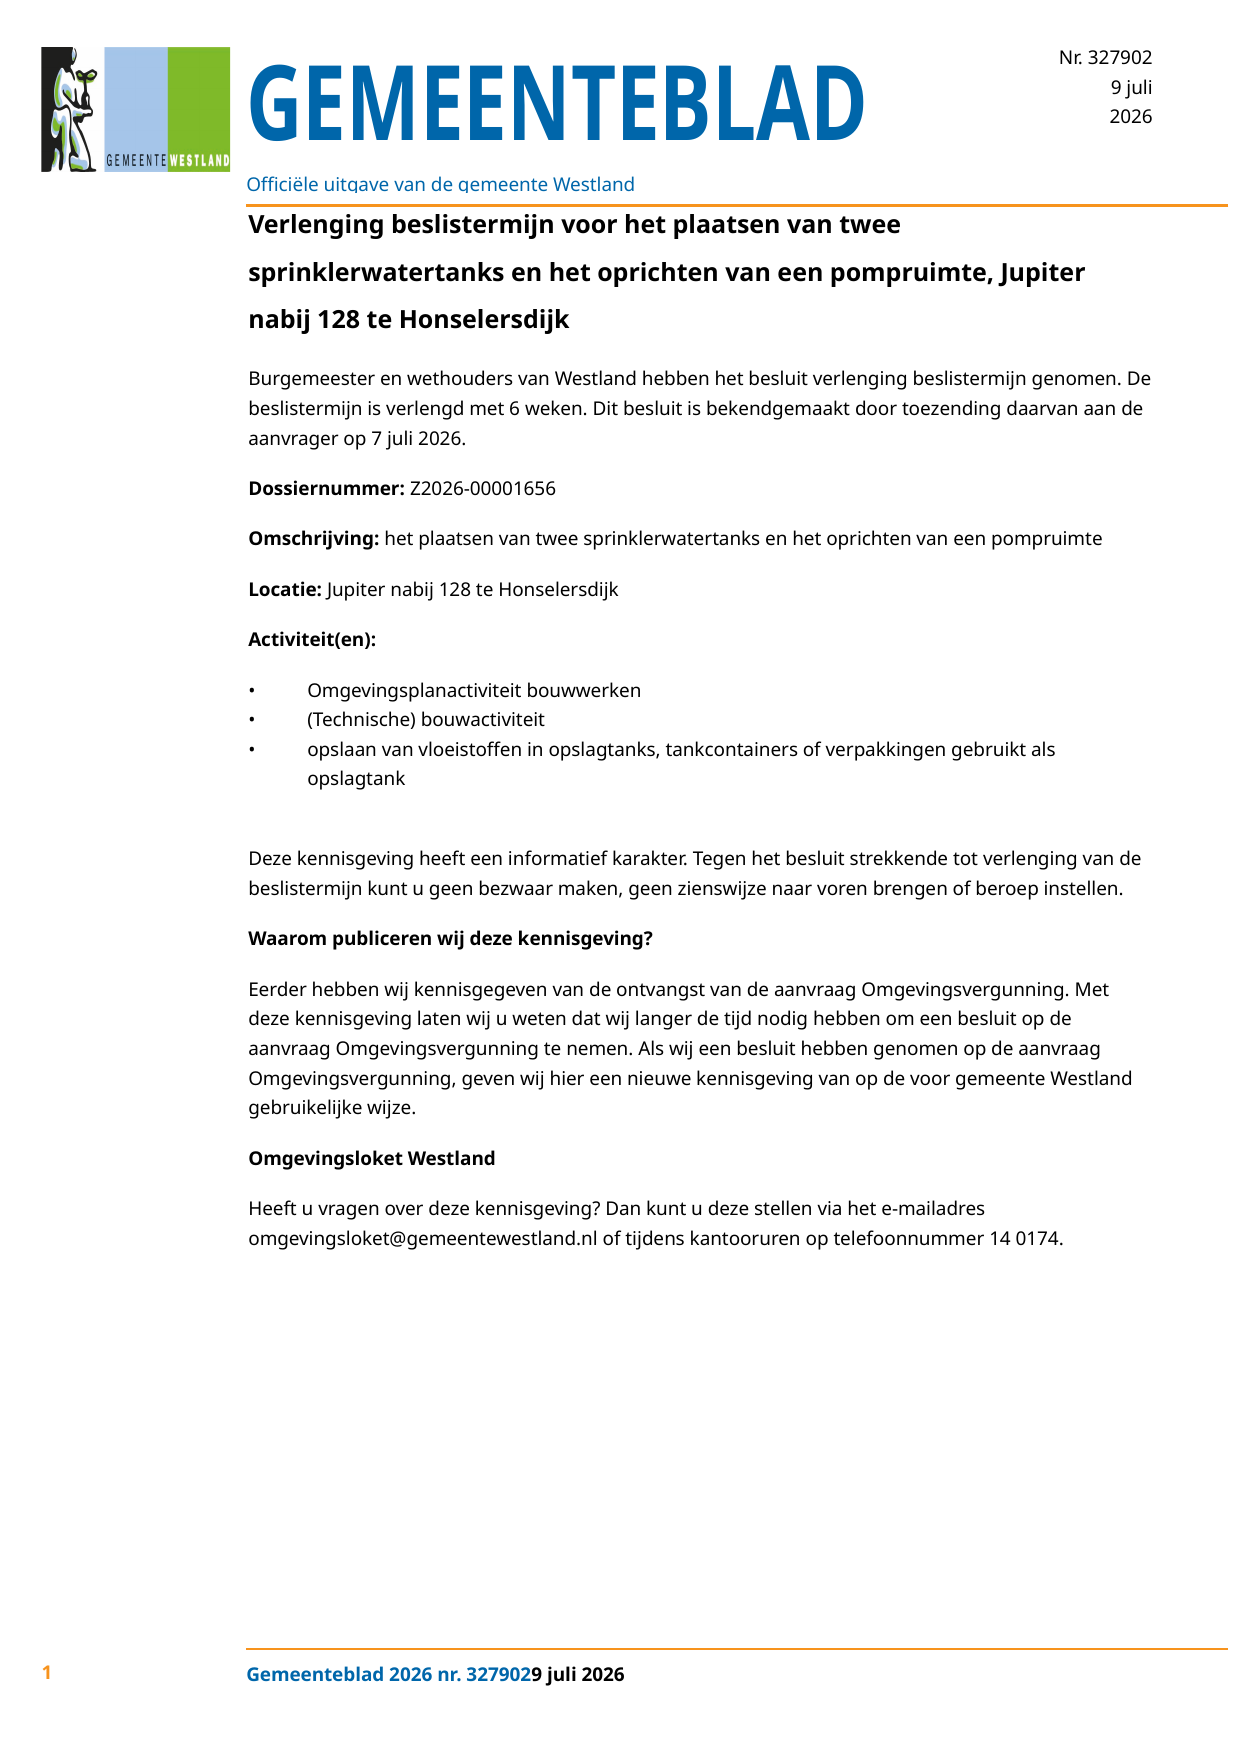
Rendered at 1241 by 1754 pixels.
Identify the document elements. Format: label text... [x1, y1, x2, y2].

text Deze kennisgeving heeft een informatief karakter. Tegen het besluit strekkende tot verlenging van de beslistermijn kunt u geen bezwaar maken, geen zienswijze naar voren brengen of beroep instellen. [248, 846, 1152, 901]
text Omgevingsloket Westland [248, 1145, 1152, 1170]
text Omschrijving: het plaatsen van twee sprinklerwatertanks en het oprichten van een pompruimte [248, 526, 1152, 551]
text Locatie: Jupiter nabij 128 te Honselersdijk [248, 576, 1152, 602]
picture [41, 47, 231, 172]
text Heeft u vragen over deze kennisgeving? Dan kunt u deze stellen via het e-mailadres omgevingsloket@gemeentewestland.nl of tijdens kantooruren op telefoonnummer 14 0174. [248, 1195, 1152, 1250]
text Waarom publiceren wij deze kennisgeving? [248, 926, 1152, 951]
text Activiteit(en): [248, 626, 1152, 652]
text Eerder hebben wij kennisgegeven van de ontvangst van de aanvraag Omgevingsvergunning. Met deze kennisgeving laten wij u weten dat wij langer de tijd nodig hebben om een besluit op de aanvraag Omgevingsvergunning te nemen. Als wij een besluit hebben genomen op de aanvraag Omgevingsvergunning, geven wij hier een nieuwe kennisgeving van op de voor gemeente Westland gebruikelijke wijze. [248, 976, 1152, 1120]
list Omgevingsplanactiviteit bouwwerken [248, 677, 1152, 702]
text Dossiernummer: Z2026-00001656 [248, 475, 1152, 501]
text Verlenging beslistermijn voor het plaatsen van twee sprinklerwatertanks en het oprichten van een pompruimte, Jupiter nabij 128 te Honselersdijk [248, 207, 1152, 336]
list opslaan van vloeistoffen in opslagtanks, tankcontainers of verpakkingen gebruikt als opslagtank [248, 736, 1152, 791]
text Burgemeester en wethouders van Westland hebben het besluit verlenging beslistermijn genomen. De beslistermijn is verlengd met 6 weken. Dit besluit is bekendgemaakt door toezending daarvan aan de aanvrager op 7 juli 2026. [248, 366, 1152, 450]
list (Technische) bouwactiviteit [248, 706, 1152, 732]
